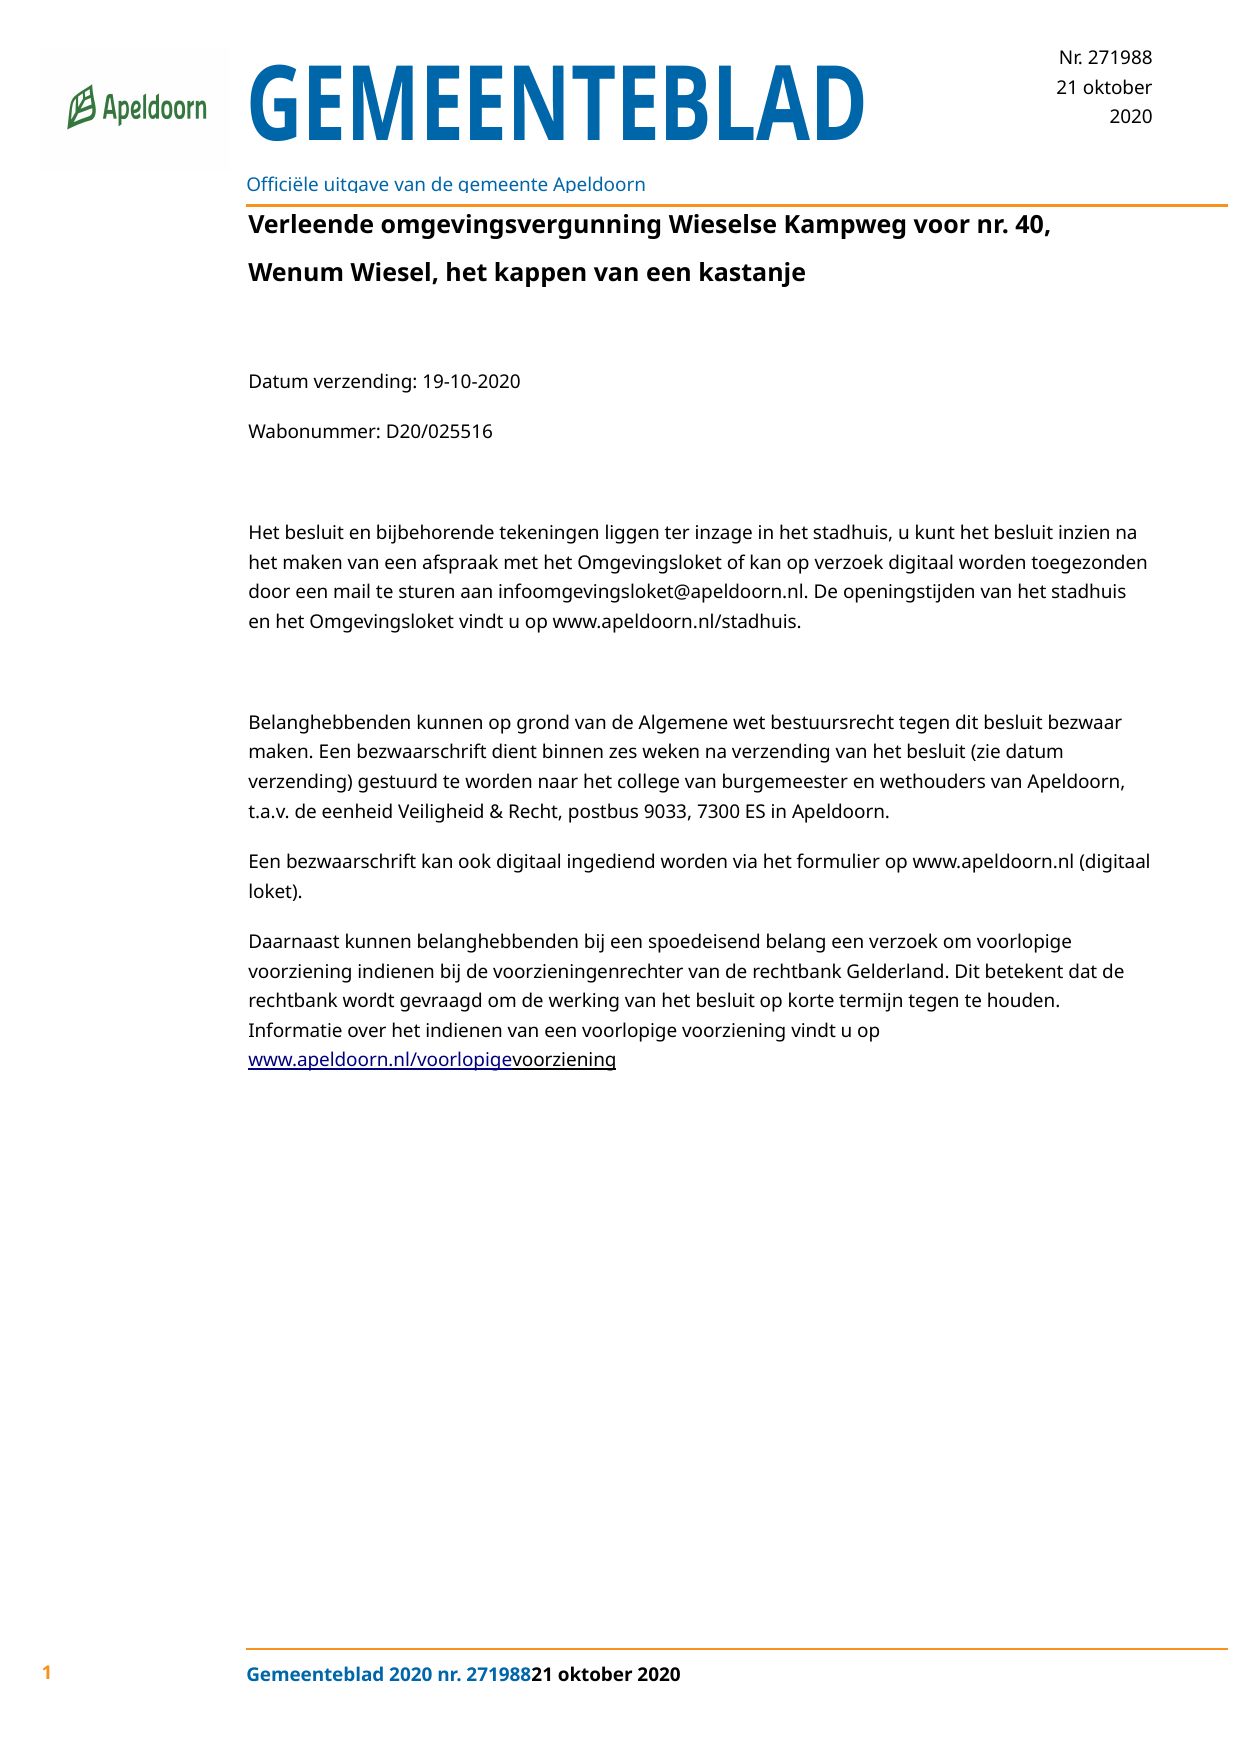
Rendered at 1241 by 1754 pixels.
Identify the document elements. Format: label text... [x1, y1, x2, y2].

picture [41, 47, 231, 172]
text Verleende omgevingsvergunning Wieselse Kampweg voor nr. 40, Wenum Wiesel, het kappen van een kastanje [248, 207, 1152, 288]
text Het besluit en bijbehorende tekeningen liggen ter inzage in het stadhuis, u kunt het besluit inzien na het maken van een afspraak met het Omgevingsloket of kan op verzoek digitaal worden toegezonden door een mail te sturen aan infoomgevingsloket@apeldoorn.nl. De openingstijden van het stadhuis en het Omgevingsloket vindt u op www.apeldoorn.nl/stadhuis. [248, 519, 1152, 634]
text Wabonummer: D20/025516 [248, 419, 1152, 444]
text Datum verzending: 19-10-2020 [248, 368, 1152, 394]
text Een bezwaarschrift kan ook digitaal ingediend worden via het formulier op www.apeldoorn.nl (digitaal loket). [248, 848, 1152, 904]
text Belanghebbenden kunnen op grond van de Algemene wet bestuursrecht tegen dit besluit bezwaar maken. Een bezwaarschrift dient binnen zes weken na verzending van het besluit (zie datum verzending) gestuurd te worden naar het college van burgemeester en wethouders van Apeldoorn, t.a.v. de eenheid Veiligheid & Recht, postbus 9033, 7300 ES in Apeldoorn. [248, 709, 1152, 824]
text Daarnaast kunnen belanghebbenden bij een spoedeisend belang een verzoek om voorlopige voorziening indienen bij de voorzieningenrechter van de rechtbank Gelderland. Dit betekent dat de rechtbank wordt gevraagd om de werking van het besluit op korte termijn tegen te houden. Informatie over het indienen van een voorlopige voorziening vindt u op www.apeldoorn.nl/voorlopigevoorziening [248, 928, 1152, 1072]
